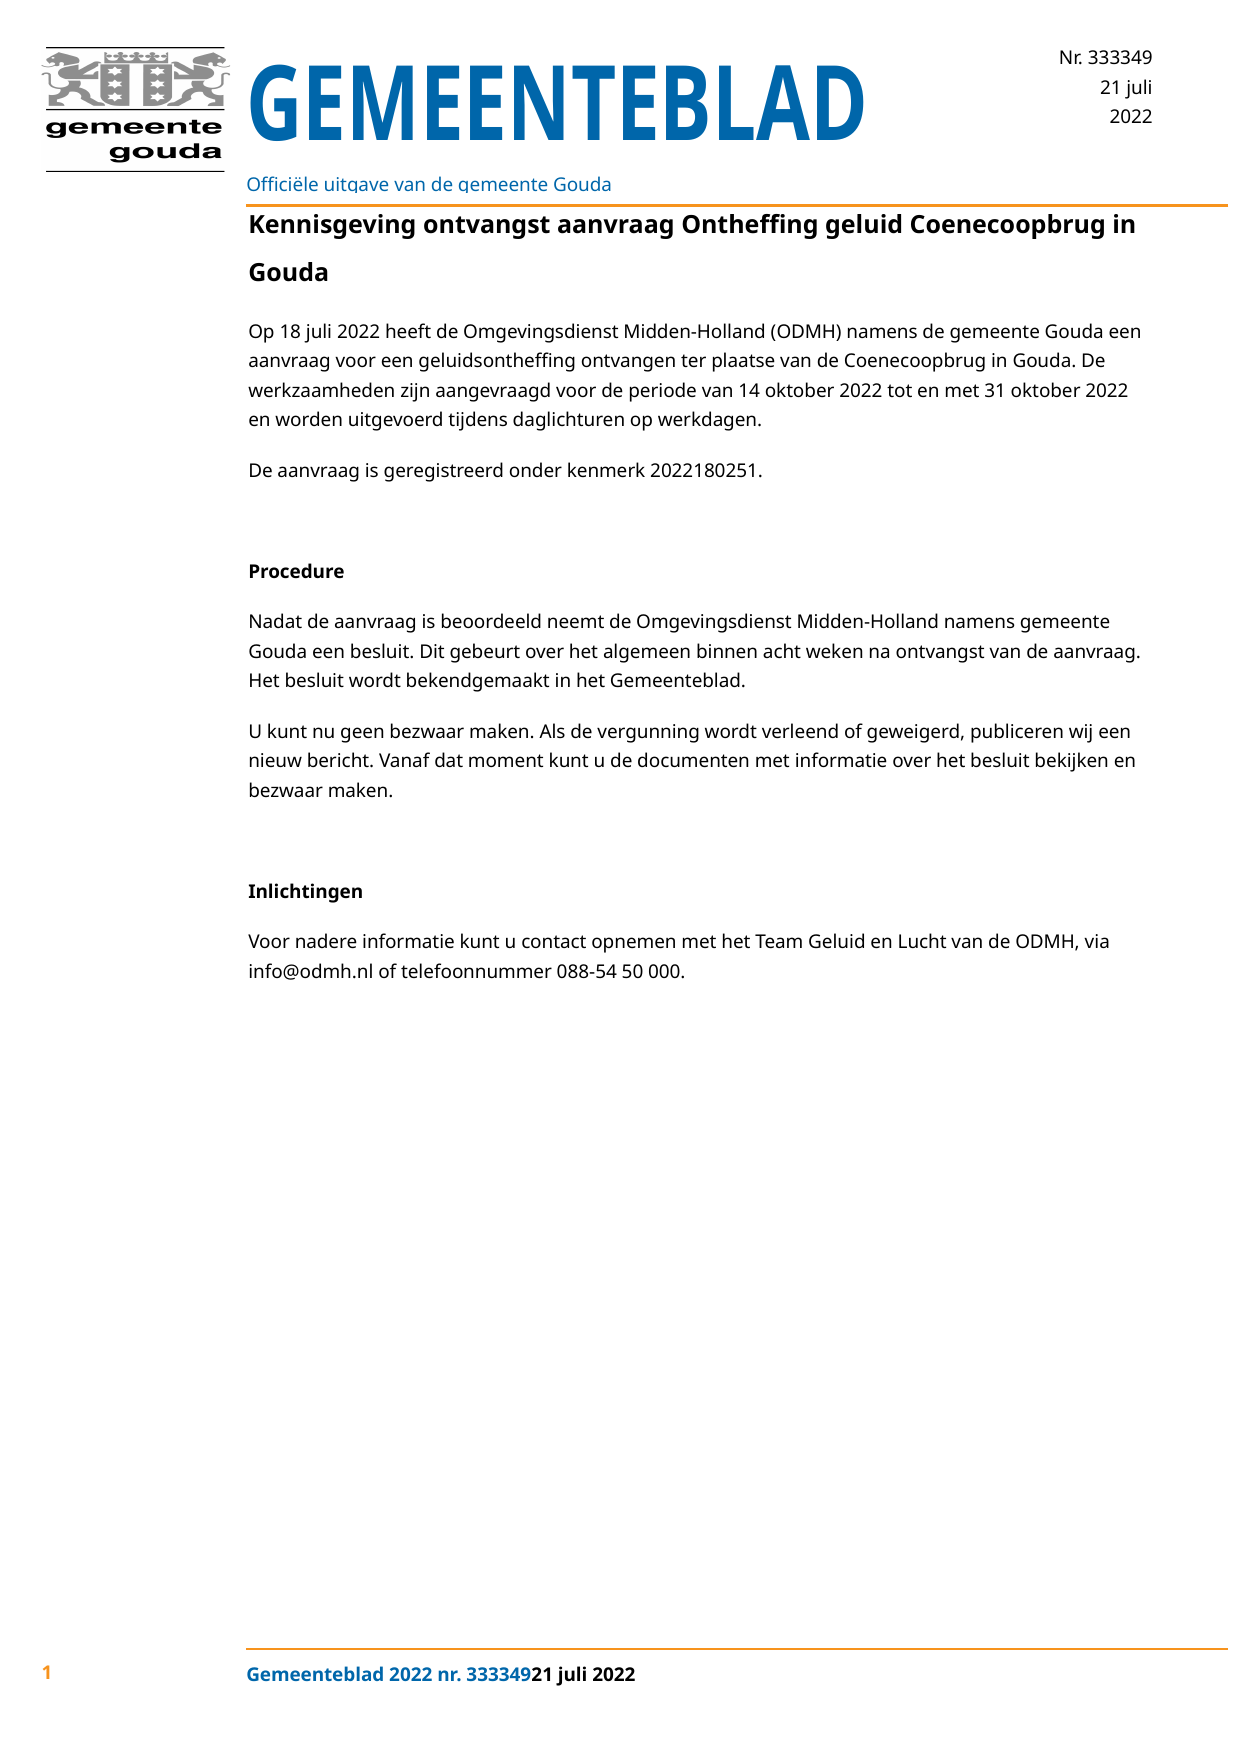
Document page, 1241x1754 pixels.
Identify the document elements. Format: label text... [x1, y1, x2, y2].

text De aanvraag is geregistreerd onder kenmerk 2022180251. [248, 457, 1152, 483]
text Inlichtingen [248, 878, 1152, 904]
text Procedure [248, 558, 1152, 584]
text Nadat de aanvraag is beoordeeld neemt de Omgevingsdienst Midden-Holland namens gemeente Gouda een besluit. Dit gebeurt over het algemeen binnen acht weken na ontvangst van de aanvraag. Het besluit wordt bekendgemaakt in het Gemeenteblad. [248, 608, 1152, 693]
text Kennisgeving ontvangst aanvraag Ontheffing geluid Coenecoopbrug in Gouda [248, 207, 1152, 288]
text Voor nadere informatie kunt u contact opnemen met het Team Geluid en Lucht van de ODMH, via info@odmh.nl of telefoonnummer 088-54 50 000. [248, 928, 1152, 984]
text U kunt nu geen bezwaar maken. Als de vergunning wordt verleend of geweigerd, publiceren wij een nieuw bericht. Vanaf dat moment kunt u de documenten met informatie over het besluit bekijken en bezwaar maken. [248, 718, 1152, 803]
picture [41, 47, 231, 172]
text Op 18 juli 2022 heeft de Omgevingsdienst Midden-Holland (ODMH) namens de gemeente Gouda een aanvraag voor een geluidsontheffing ontvangen ter plaatse van de Coenecoopbrug in Gouda. De werkzaamheden zijn aangevraagd voor de periode van 14 oktober 2022 tot en met 31 oktober 2022 en worden uitgevoerd tijdens daglichturen op werkdagen. [248, 318, 1152, 432]
